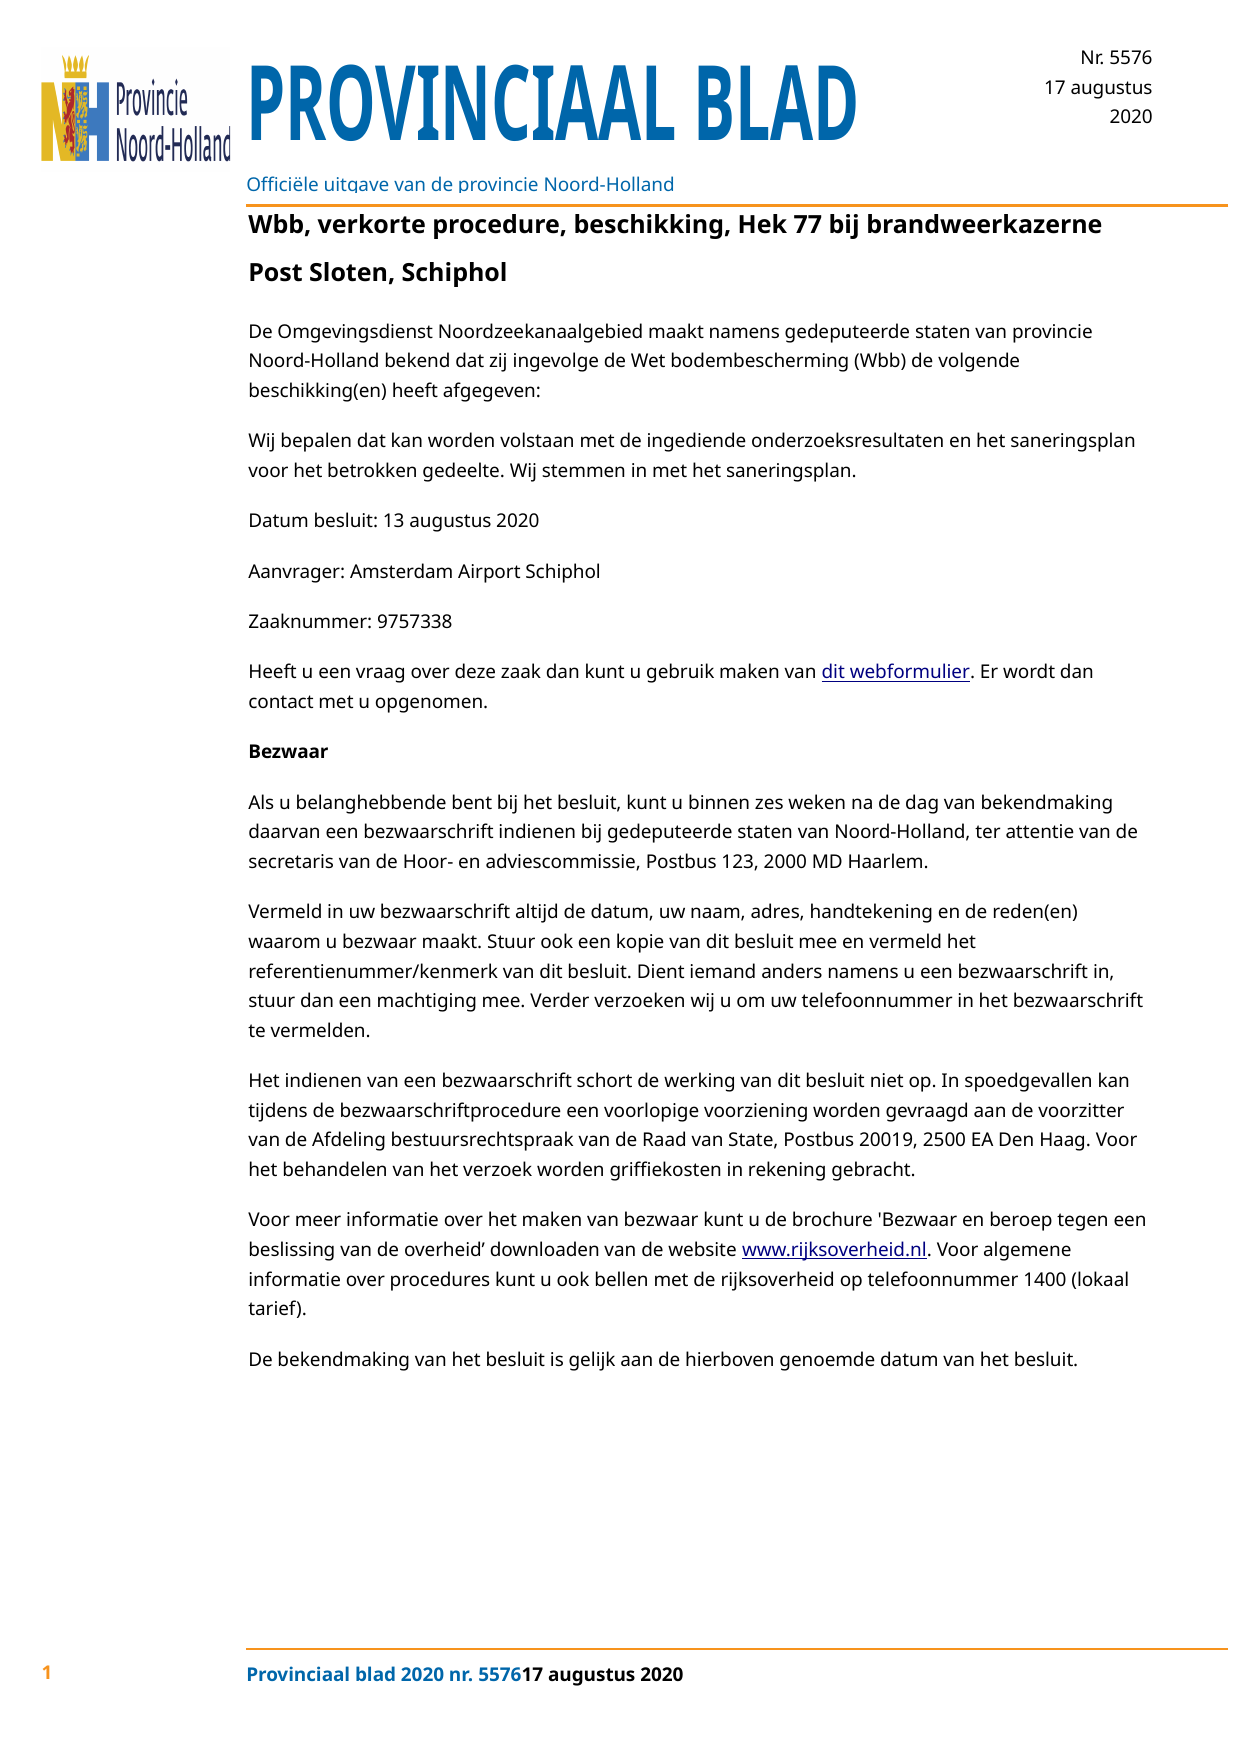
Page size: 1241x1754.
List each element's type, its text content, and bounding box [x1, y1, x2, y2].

text Heeft u een vraag over deze zaak dan kunt u gebruik maken van dit webformulier. Er wordt dan contact met u opgenomen. [248, 659, 1152, 714]
text Zaaknummer: 9757338 [248, 608, 1152, 634]
text Vermeld in uw bezwaarschrift altijd de datum, uw naam, adres, handtekening en de reden(en) waarom u bezwaar maakt. Stuur ook een kopie van dit besluit mee en vermeld het referentienummer/kenmerk van dit besluit. Dient iemand anders namens u een bezwaarschrift in, stuur dan een machtiging mee. Verder verzoeken wij u om uw telefoonnummer in het bezwaarschrift te vermelden. [248, 899, 1152, 1043]
text Wij bepalen dat kan worden volstaan met de ingediende onderzoeksresultaten en het saneringsplan voor het betrokken gedeelte. Wij stemmen in met het saneringsplan. [248, 427, 1152, 483]
text Datum besluit: 13 augustus 2020 [248, 507, 1152, 533]
text Het indienen van een bezwaarschrift schort de werking van dit besluit niet op. In spoedgevallen kan tijdens de bezwaarschriftprocedure een voorlopige voorziening worden gevraagd aan de voorzitter van de Afdeling bestuursrechtspraak van de Raad van State, Postbus 20019, 2500 EA Den Haag. Voor het behandelen van het verzoek worden griffiekosten in rekening gebracht. [248, 1067, 1152, 1182]
text Bezwaar [248, 739, 1152, 764]
text De bekendmaking van het besluit is gelijk aan de hierboven genoemde datum van het besluit. [248, 1346, 1152, 1372]
text Als u belanghebbende bent bij het besluit, kunt u binnen zes weken na de dag van bekendmaking daarvan een bezwaarschrift indienen bij gedeputeerde staten van Noord-Holland, ter attentie van de secretaris van de Hoor- en adviescommissie, Postbus 123, 2000 MD Haarlem. [248, 789, 1152, 874]
text De Omgevingsdienst Noordzeekanaalgebied maakt namens gedeputeerde staten van provincie Noord-Holland bekend dat zij ingevolge de Wet bodembescherming (Wbb) de volgende beschikking(en) heeft afgegeven: [248, 318, 1152, 403]
text Aanvrager: Amsterdam Airport Schiphol [248, 558, 1152, 584]
text Wbb, verkorte procedure, beschikking, Hek 77 bij brandweerkazerne Post Sloten, Schiphol [248, 207, 1152, 288]
picture [41, 47, 231, 172]
text Voor meer informatie over het maken van bezwaar kunt u de brochure 'Bezwaar en beroep tegen een beslissing van de overheid’ downloaden van de website www.rijksoverheid.nl. Voor algemene informatie over procedures kunt u ook bellen met de rijksoverheid op telefoonnummer 1400 (lokaal tarief). [248, 1207, 1152, 1321]
